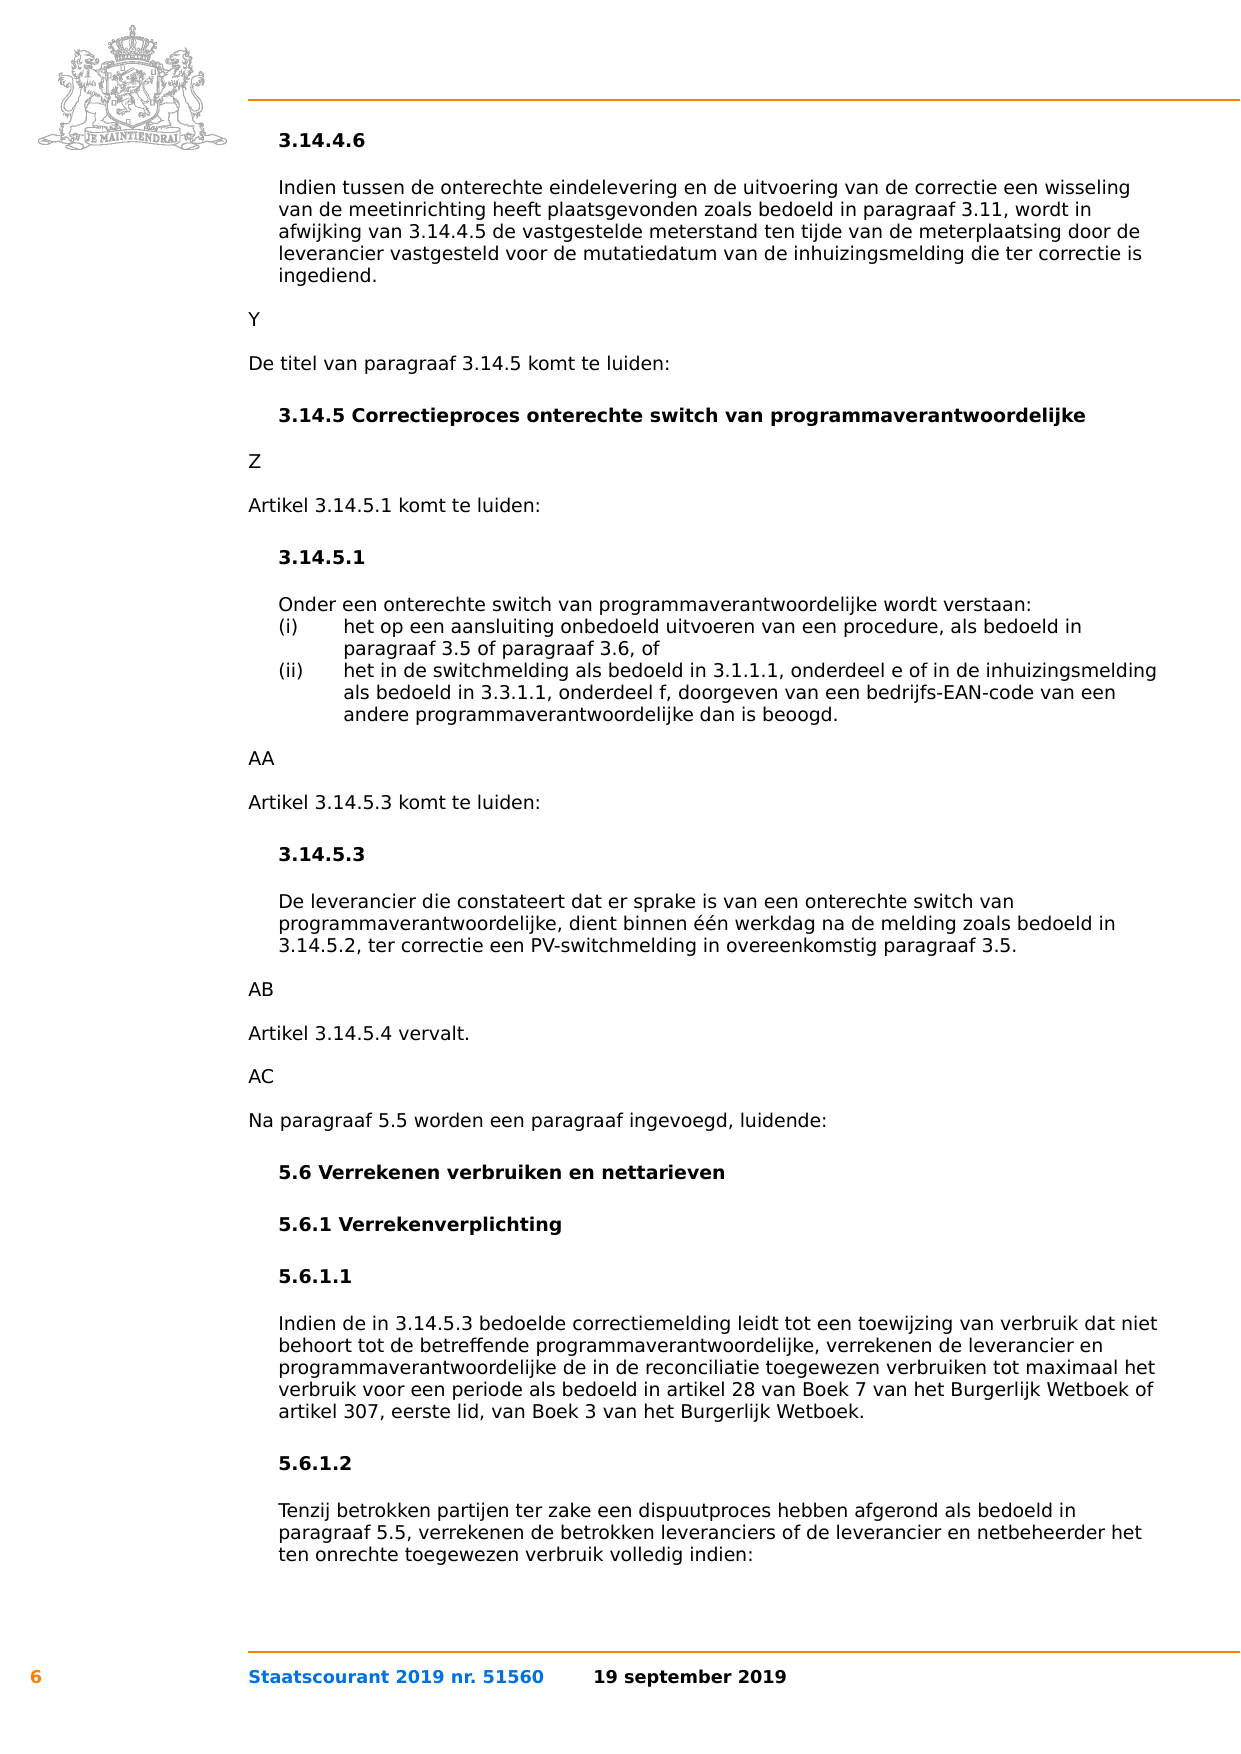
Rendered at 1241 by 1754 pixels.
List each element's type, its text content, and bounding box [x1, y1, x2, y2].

text Indien de in 3.14.5.3 bedoelde correctiemelding leidt tot een toewijzing van verbruik dat niet behoort tot de betreffende programmaverantwoordelijke, verrekenen de leverancier en programmaverantwoordelijke de in de reconciliatie toegewezen verbruiken tot maximaal het verbruik voor een periode als bedoeld in artikel 28 van Boek 7 van het Burgerlijk Wetboek of artikel 307, eerste lid, van Boek 3 van het Burgerlijk Wetboek. [278, 1313, 1163, 1423]
text (i) het op een aansluiting onbedoeld uitvoeren van een procedure, als bedoeld in paragraaf 3.5 of paragraaf 3.6, of [278, 616, 1163, 660]
text Artikel 3.14.5.1 komt te luiden: [248, 495, 1163, 517]
subtitle 5.6 Verrekenen verbruiken en nettarieven [278, 1162, 1163, 1184]
text Z [248, 451, 1163, 473]
text De titel van paragraaf 3.14.5 komt te luiden: [248, 352, 1163, 374]
text Na paragraaf 5.5 worden een paragraaf ingevoegd, luidende: [248, 1110, 1163, 1132]
picture [38, 25, 227, 150]
text (ii) het in de switchmelding als bedoeld in 3.1.1.1, onderdeel e of in de inhuizingsmelding als bedoeld in 3.3.1.1, onderdeel f, doorgeven van een bedrijfs-EAN-code van een andere programmaverantwoordelijke dan is beoogd. [278, 660, 1163, 726]
text AA [248, 748, 1163, 770]
subtitle 3.14.5 Correctieproces onterechte switch van programmaverantwoordelijke [278, 404, 1163, 426]
text AC [248, 1066, 1163, 1088]
subtitle 3.14.5.1 [278, 547, 1163, 569]
text Onder een onterechte switch van programmaverantwoordelijke wordt verstaan: [278, 594, 1163, 616]
subtitle 5.6.1.2 [278, 1453, 1163, 1475]
text Artikel 3.14.5.4 vervalt. [248, 1022, 1163, 1044]
text Y [248, 309, 1163, 331]
subtitle 3.14.5.3 [278, 844, 1163, 866]
text Tenzij betrokken partijen ter zake een dispuutproces hebben afgerond als bedoeld in paragraaf 5.5, verrekenen de betrokken leveranciers of de leverancier en netbeheerder het ten onrechte toegewezen verbruik volledig indien: [278, 1500, 1163, 1566]
text Indien tussen de onterechte eindelevering en de uitvoering van de correctie een wisseling van de meetinrichting heeft plaatsgevonden zoals bedoeld in paragraaf 3.11, wordt in afwijking van 3.14.4.5 de vastgestelde meterstand ten tijde van de meterplaatsing door de leverancier vastgesteld voor de mutatiedatum van de inhuizingsmelding die ter correctie is ingediend. [278, 177, 1163, 287]
text AB [248, 979, 1163, 1001]
text De leverancier die constateert dat er sprake is van een onterechte switch van programmaverantwoordelijke, dient binnen één werkdag na de melding zoals bedoeld in 3.14.5.2, ter correctie een PV-switchmelding in overeenkomstig paragraaf 3.5. [278, 891, 1163, 957]
subtitle 3.14.4.6 [278, 130, 1163, 152]
subtitle 5.6.1 Verrekenverplichting [278, 1214, 1163, 1236]
text Artikel 3.14.5.3 komt te luiden: [248, 792, 1163, 814]
subtitle 5.6.1.1 [278, 1266, 1163, 1288]
